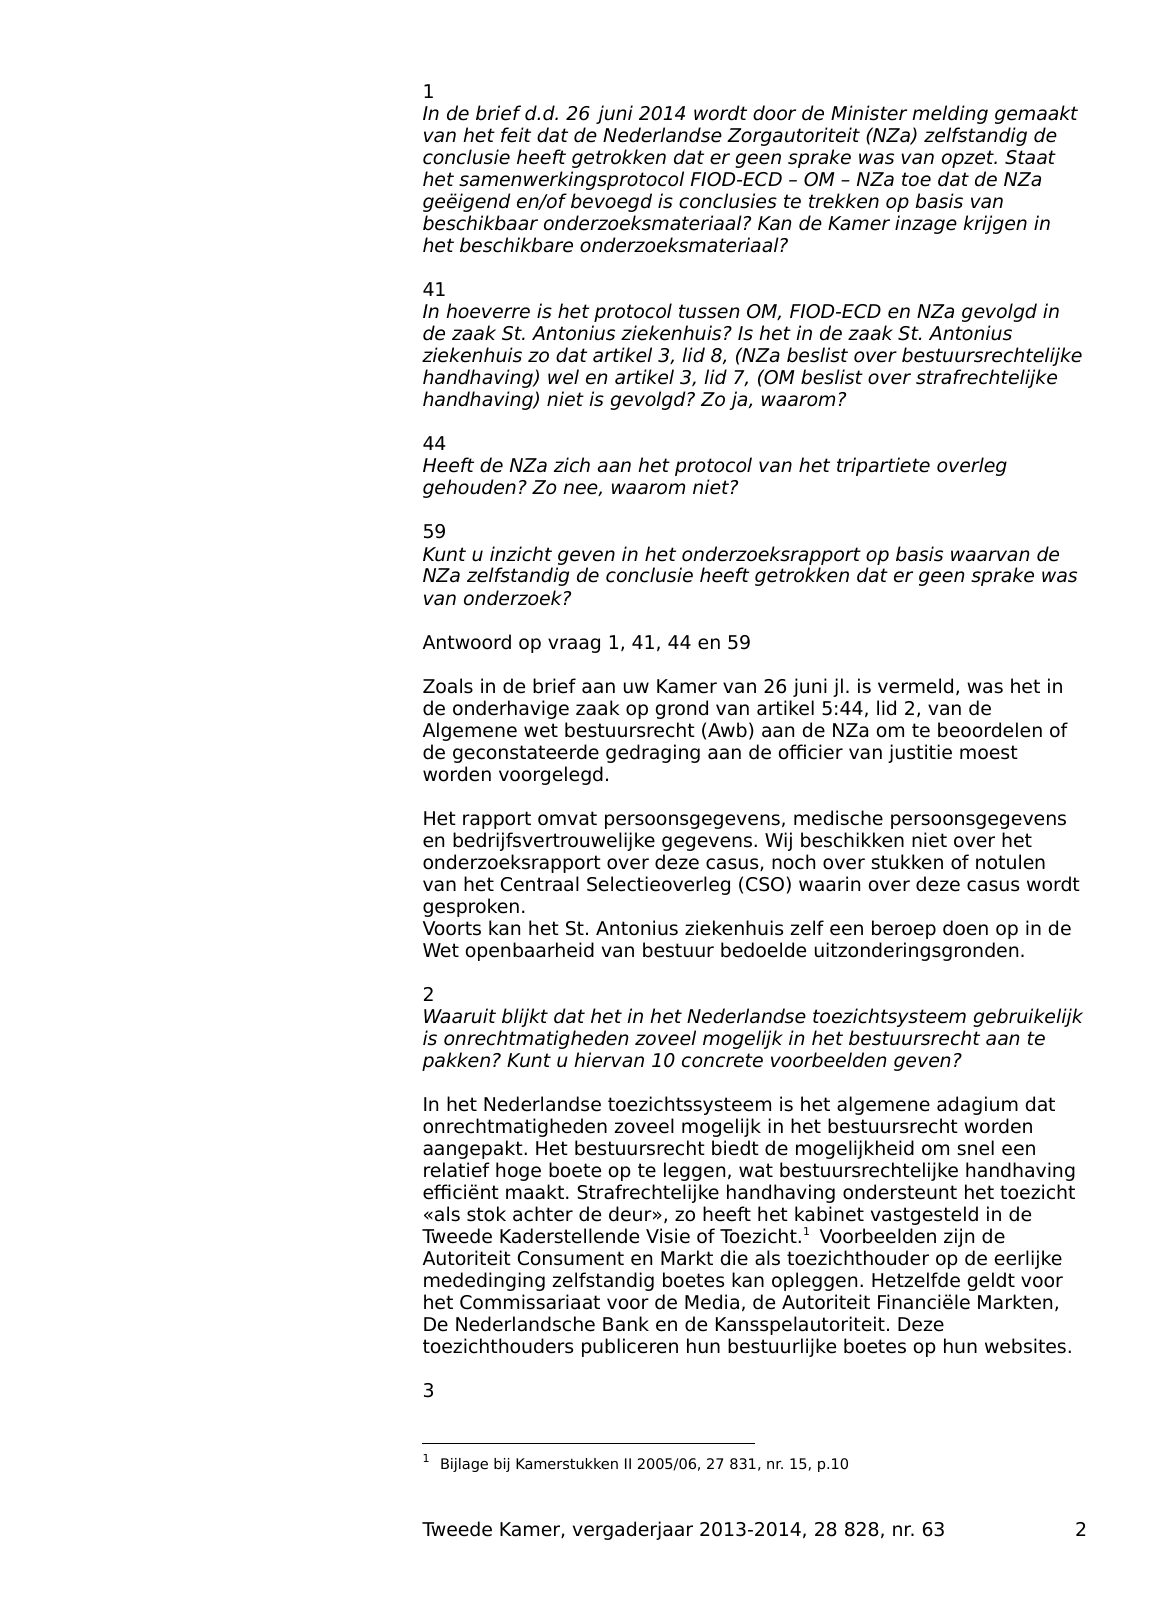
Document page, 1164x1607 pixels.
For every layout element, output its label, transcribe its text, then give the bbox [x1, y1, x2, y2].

text 1 [422, 81, 1087, 103]
text In het Nederlandse toezichtssysteem is het algemene adagium dat onrechtmatigheden zoveel mogelijk in het bestuursrecht worden aangepakt. Het bestuursrecht biedt de mogelijkheid om snel een relatief hoge boete op te leggen, wat bestuursrechtelijke handhaving efficiënt maakt. Strafrechtelijke handhaving ondersteunt het toezicht «als stok achter de deur», zo heeft het kabinet vastgesteld in de Tweede Kaderstellende Visie of Toezicht. Voorbeelden zijn de Autoriteit Consument en Markt die als toezichthouder op de eerlijke mededinging zelfstandig boetes kan opleggen. Hetzelfde geldt voor het Commissariaat voor de Media, de Autoriteit Financiële Markten, De Nederlandsche Bank en de Kansspelautoriteit. Deze toezichthouders publiceren hun bestuurlijke boetes op hun websites. [422, 1094, 1087, 1358]
text Het rapport omvat persoonsgegevens, medische persoonsgegevens en bedrijfsvertrouwelijke gegevens. Wij beschikken niet over het onderzoeksrapport over deze casus, noch over stukken of notulen van het Centraal Selectieoverleg (CSO) waarin over deze casus wordt gesproken. [422, 808, 1087, 918]
text In hoeverre is het protocol tussen OM, FIOD-ECD en NZa gevolgd in de zaak St. Antonius ziekenhuis? Is het in de zaak St. Antonius ziekenhuis zo dat artikel 3, lid 8, (NZa beslist over bestuursrechtelijke handhaving) wel en artikel 3, lid 7, (OM beslist over strafrechtelijke handhaving) niet is gevolgd? Zo ja, waarom? [422, 301, 1087, 411]
text Antwoord op vraag 1, 41, 44 en 59 [422, 632, 1087, 653]
text In de brief d.d. 26 juni 2014 wordt door de Minister melding gemaakt van het feit dat de Nederlandse Zorgautoriteit (NZa) zelfstandig de conclusie heeft getrokken dat er geen sprake was van opzet. Staat het samenwerkingsprotocol FIOD-ECD – OM – NZa toe dat de NZa geëigend en/of bevoegd is conclusies te trekken op basis van beschikbaar onderzoeksmateriaal? Kan de Kamer inzage krijgen in het beschikbare onderzoeksmateriaal? [422, 103, 1087, 257]
text 41 [422, 279, 1087, 301]
text Kunt u inzicht geven in het onderzoeksrapport op basis waarvan de NZa zelfstandig de conclusie heeft getrokken dat er geen sprake was van onderzoek? [422, 543, 1087, 609]
text Waaruit blijkt dat het in het Nederlandse toezichtsysteem gebruikelijk is onrechtmatigheden zoveel mogelijk in het bestuursrecht aan te pakken? Kunt u hiervan 10 concrete voorbeelden geven? [422, 1006, 1087, 1072]
text 59 [422, 521, 1087, 543]
text 44 [422, 433, 1087, 455]
text Heeft de NZa zich aan het protocol van het tripartiete overleg gehouden? Zo nee, waarom niet? [422, 455, 1087, 499]
text Voorts kan het St. Antonius ziekenhuis zelf een beroep doen op in de Wet openbaarheid van bestuur bedoelde uitzonderingsgronden. [422, 918, 1087, 962]
text 3 [422, 1380, 1087, 1402]
text Zoals in de brief aan uw Kamer van 26 juni jl. is vermeld, was het in de onderhavige zaak op grond van artikel 5:44, lid 2, van de Algemene wet bestuursrecht (Awb) aan de NZa om te beoordelen of de geconstateerde gedraging aan de officier van justitie moest worden voorgelegd. [422, 676, 1087, 786]
text 2 [422, 984, 1087, 1006]
text Bijlage bij Kamerstukken II 2005/06, 27 831, nr. 15, p.10 [422, 1452, 1087, 1474]
